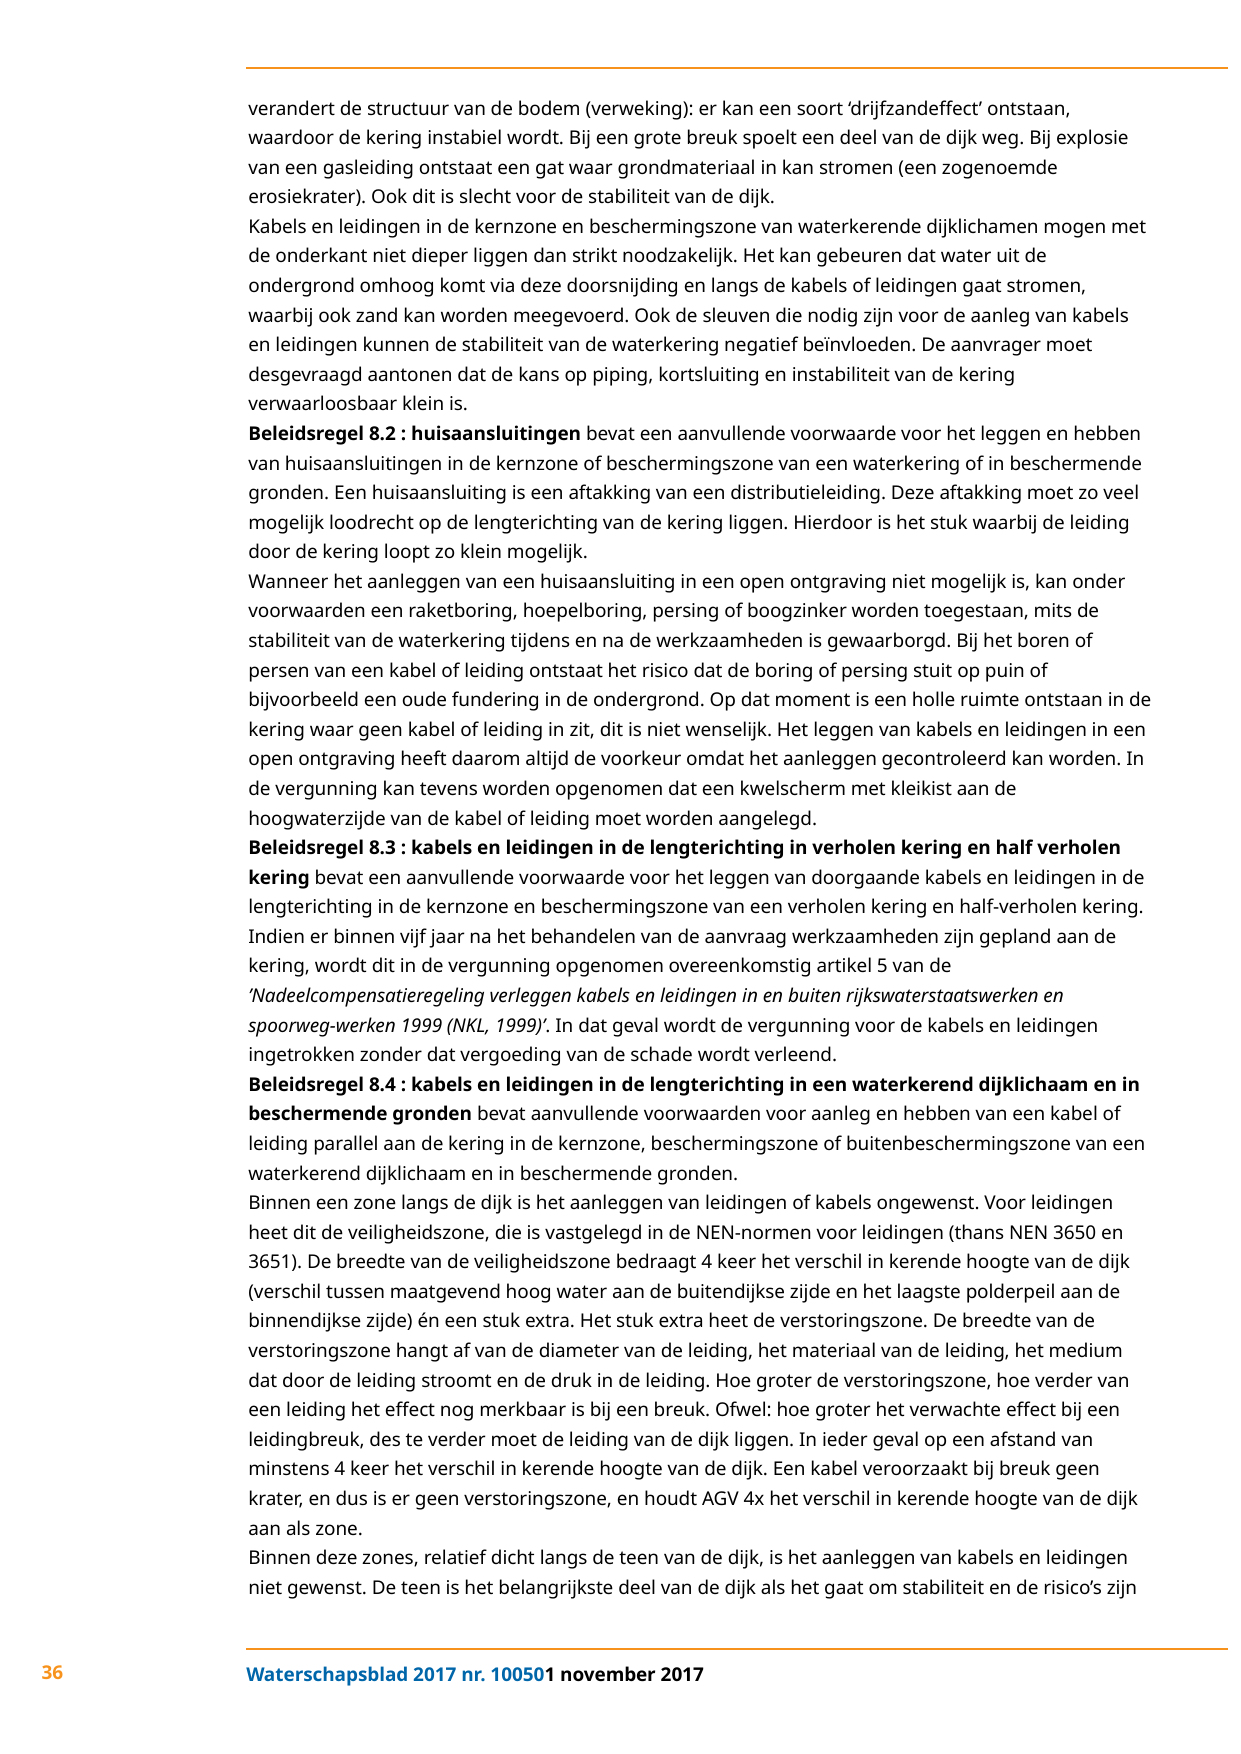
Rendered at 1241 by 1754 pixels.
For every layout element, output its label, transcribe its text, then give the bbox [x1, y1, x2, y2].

text Indien er binnen vijf jaar na het behandelen van de aanvraag werkzaamheden zijn gepland aan de kering, wordt dit in de vergunning opgenomen overeenkomstig artikel 5 van de ’Nadeelcompensatieregeling verleggen kabels en leidingen in en buiten rijkswaterstaatswerken en spoorweg-werken 1999 (NKL, 1999)’. In dat geval wordt de vergunning voor de kabels en leidingen ingetrokken zonder dat vergoeding van de schade wordt verleend. [248, 923, 1152, 1067]
text verandert de structuur van de bodem (verweking): er kan een soort ‘drijfzandeffect’ ontstaan, waardoor de kering instabiel wordt. Bij een grote breuk spoelt een deel van de dijk weg. Bij explosie van een gasleiding ontstaat een gat waar grondmateriaal in kan stromen (een zogenoemde erosiekrater). Ook dit is slecht voor de stabiliteit van de dijk. [248, 95, 1152, 209]
text Binnen een zone langs de dijk is het aanleggen van leidingen of kabels ongewenst. Voor leidingen heet dit de veiligheidszone, die is vastgelegd in de NEN-normen voor leidingen (thans NEN 3650 en 3651). De breedte van de veiligheidszone bedraagt 4 keer het verschil in kerende hoogte van de dijk (verschil tussen maatgevend hoog water aan de buitendijkse zijde en het laagste polderpeil aan de binnendijkse zijde) én een stuk extra. Het stuk extra heet de verstoringszone. De breedte van de verstoringszone hangt af van de diameter van de leiding, het materiaal van de leiding, het medium dat door de leiding stroomt en de druk in de leiding. Hoe groter de verstoringszone, hoe verder van een leiding het effect nog merkbaar is bij een breuk. Ofwel: hoe groter het verwachte effect bij een leidingbreuk, des te verder moet de leiding van de dijk liggen. In ieder geval op een afstand van minstens 4 keer het verschil in kerende hoogte van de dijk. Een kabel veroorzaakt bij breuk geen krater, en dus is er geen verstoringszone, en houdt AGV 4x het verschil in kerende hoogte van de dijk aan als zone. [248, 1189, 1152, 1541]
text Kabels en leidingen in de kernzone en beschermingszone van waterkerende dijklichamen mogen met de onderkant niet dieper liggen dan strikt noodzakelijk. Het kan gebeuren dat water uit de ondergrond omhoog komt via deze doorsnijding en langs de kabels of leidingen gaat stromen, waarbij ook zand kan worden meegevoerd. Ook de sleuven die nodig zijn voor de aanleg van kabels en leidingen kunnen de stabiliteit van de waterkering negatief beïnvloeden. De aanvrager moet desgevraagd aantonen dat de kans op piping, kortsluiting en instabiliteit van de kering verwaarloosbaar klein is. [248, 213, 1152, 416]
picture [41, 47, 231, 172]
text Beleidsregel 8.4 : kabels en leidingen in de lengterichting in een waterkerend dijklichaam en in beschermende gronden bevat aanvullende voorwaarden voor aanleg en hebben van een kabel of leiding parallel aan de kering in de kernzone, beschermingszone of buitenbeschermingszone van een waterkerend dijklichaam en in beschermende gronden. [248, 1071, 1152, 1186]
text Wanneer het aanleggen van een huisaansluiting in een open ontgraving niet mogelijk is, kan onder voorwaarden een raketboring, hoepelboring, persing of boogzinker worden toegestaan, mits de stabiliteit van de waterkering tijdens en na de werkzaamheden is gewaarborgd. Bij het boren of persen van een kabel of leiding ontstaat het risico dat de boring of persing stuit op puin of bijvoorbeeld een oude fundering in de ondergrond. Op dat moment is een holle ruimte ontstaan in de kering waar geen kabel of leiding in zit, dit is niet wenselijk. Het leggen van kabels en leidingen in een open ontgraving heeft daarom altijd de voorkeur omdat het aanleggen gecontroleerd kan worden. In de vergunning kan tevens worden opgenomen dat een kwelscherm met kleikist aan de hoogwaterzijde van de kabel of leiding moet worden aangelegd. [248, 568, 1152, 831]
text Beleidsregel 8.3 : kabels en leidingen in de lengterichting in verholen kering en half verholen kering bevat een aanvullende voorwaarde voor het leggen van doorgaande kabels en leidingen in de lengterichting in de kernzone en beschermingszone van een verholen kering en half-verholen kering. [248, 834, 1152, 919]
text Beleidsregel 8.2 : huisaansluitingen bevat een aanvullende voorwaarde voor het leggen en hebben van huisaansluitingen in de kernzone of beschermingszone van een waterkering of in beschermende gronden. Een huisaansluiting is een aftakking van een distributieleiding. Deze aftakking moet zo veel mogelijk loodrecht op de lengterichting van de kering liggen. Hierdoor is het stuk waarbij de leiding door de kering loopt zo klein mogelijk. [248, 420, 1152, 564]
text Binnen deze zones, relatief dicht langs de teen van de dijk, is het aanleggen van kabels en leidingen niet gewenst. De teen is het belangrijkste deel van de dijk als het gaat om stabiliteit en de risico’s zijn [248, 1544, 1152, 1600]
